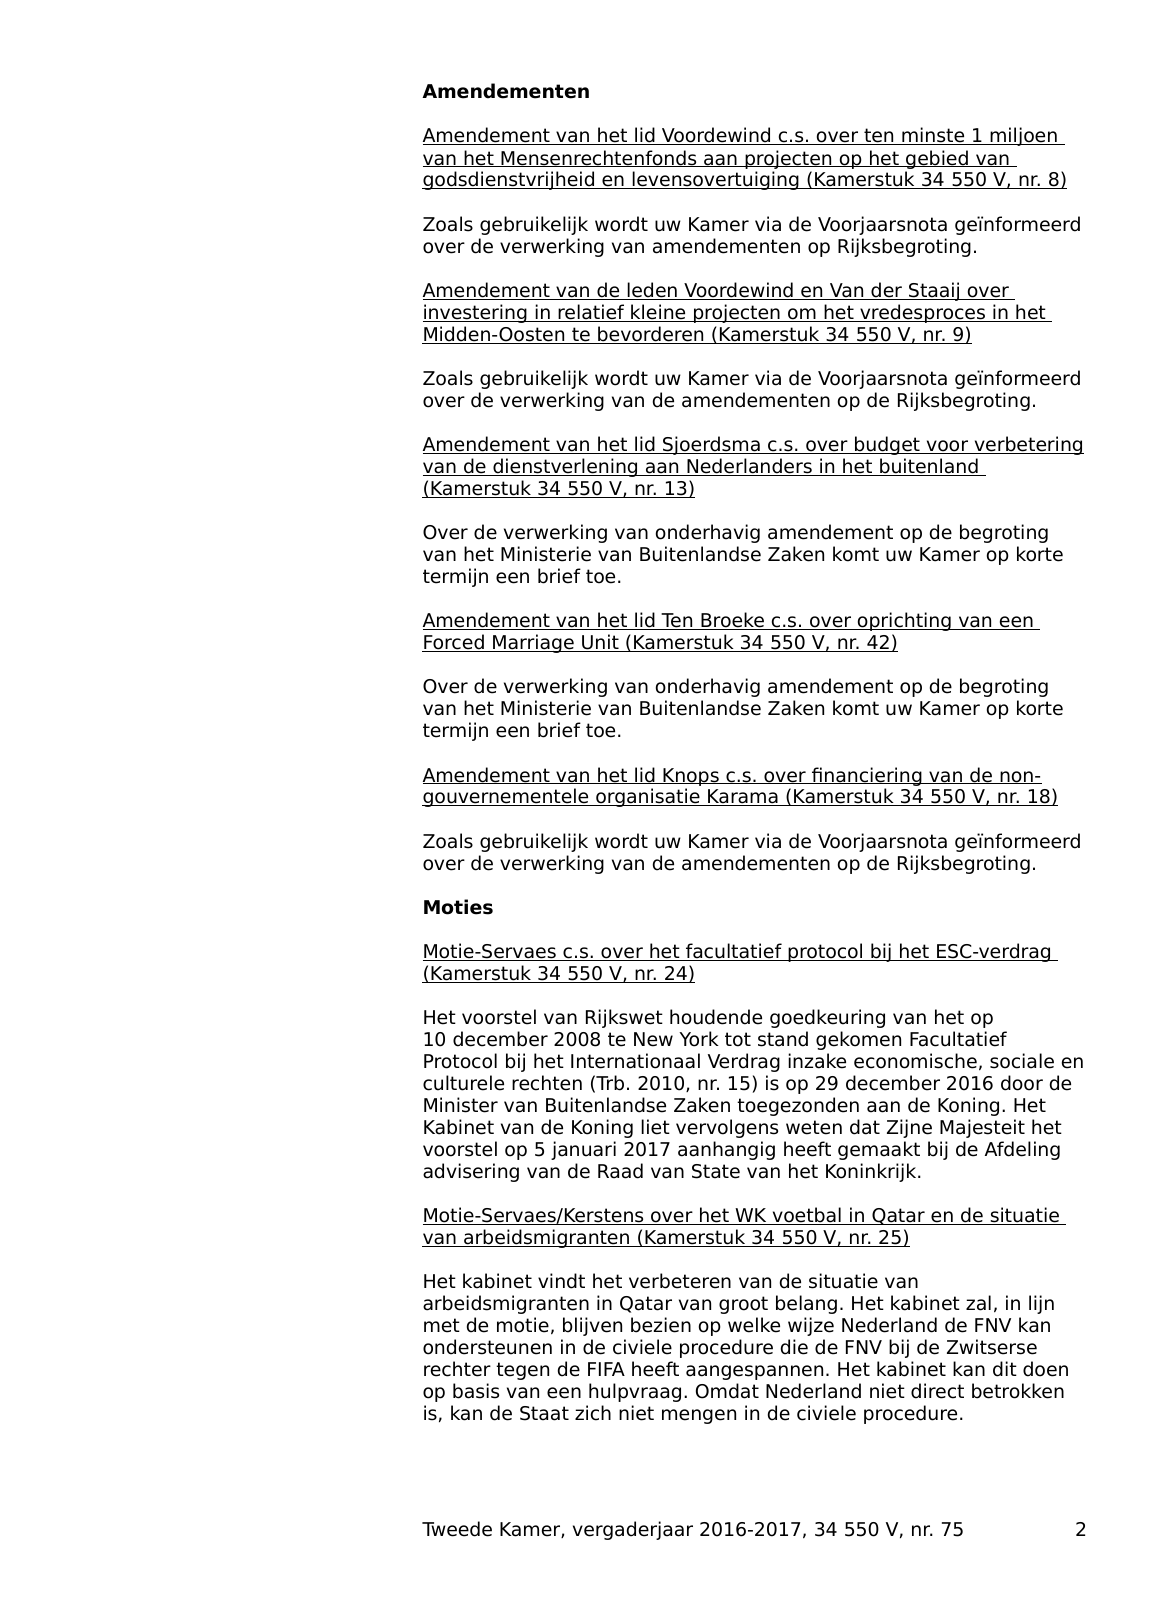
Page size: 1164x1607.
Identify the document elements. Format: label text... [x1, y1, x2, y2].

text Zoals gebruikelijk wordt uw Kamer via de Voorjaarsnota geïnformeerd over de verwerking van de amendementen op de Rijksbegroting. [422, 368, 1087, 412]
subtitle Moties [422, 897, 1087, 919]
subtitle Amendement van de leden Voordewind en Van der Staaij over investering in relatief kleine projecten om het vredesproces in het Midden-Oosten te bevorderen (Kamerstuk 34 550 V, nr. 9) [422, 280, 1087, 346]
subtitle Motie-Servaes/Kerstens over het WK voetbal in Qatar en de situatie van arbeidsmigranten (Kamerstuk 34 550 V, nr. 25) [422, 1205, 1087, 1249]
text Over de verwerking van onderhavig amendement op de begroting van het Ministerie van Buitenlandse Zaken komt uw Kamer op korte termijn een brief toe. [422, 676, 1087, 742]
text Zoals gebruikelijk wordt uw Kamer via de Voorjaarsnota geïnformeerd over de verwerking van de amendementen op de Rijksbegroting. [422, 831, 1087, 874]
subtitle Amendement van het lid Sjoerdsma c.s. over budget voor verbetering van de dienstverlening aan Nederlanders in het buitenland (Kamerstuk 34 550 V, nr. 13) [422, 434, 1087, 500]
text Het voorstel van Rijkswet houdende goedkeuring van het op 10 december 2008 te New York tot stand gekomen Facultatief Protocol bij het Internationaal Verdrag inzake economische, sociale en culturele rechten (Trb. 2010, nr. 15) is op 29 december 2016 door de Minister van Buitenlandse Zaken toegezonden aan de Koning. Het Kabinet van de Koning liet vervolgens weten dat Zijne Majesteit het voorstel op 5 januari 2017 aanhangig heeft gemaakt bij de Afdeling advisering van de Raad van State van het Koninkrijk. [422, 1007, 1087, 1183]
subtitle Amendement van het lid Ten Broeke c.s. over oprichting van een Forced Marriage Unit (Kamerstuk 34 550 V, nr. 42) [422, 610, 1087, 654]
text Zoals gebruikelijk wordt uw Kamer via de Voorjaarsnota geïnformeerd over de verwerking van amendementen op Rijksbegroting. [422, 213, 1087, 257]
text Het kabinet vindt het verbeteren van de situatie van arbeidsmigranten in Qatar van groot belang. Het kabinet zal, in lijn met de motie, blijven bezien op welke wijze Nederland de FNV kan ondersteunen in de civiele procedure die de FNV bij de Zwitserse rechter tegen de FIFA heeft aangespannen. Het kabinet kan dit doen op basis van een hulpvraag. Omdat Nederland niet direct betrokken is, kan de Staat zich niet mengen in de civiele procedure. [422, 1271, 1087, 1425]
subtitle Amendementen [422, 81, 1087, 103]
text Over de verwerking van onderhavig amendement op de begroting van het Ministerie van Buitenlandse Zaken komt uw Kamer op korte termijn een brief toe. [422, 522, 1087, 588]
subtitle Motie-Servaes c.s. over het facultatief protocol bij het ESC-verdrag (Kamerstuk 34 550 V, nr. 24) [422, 941, 1087, 985]
subtitle Amendement van het lid Knops c.s. over financiering van de non-gouvernementele organisatie Karama (Kamerstuk 34 550 V, nr. 18) [422, 764, 1087, 808]
subtitle Amendement van het lid Voordewind c.s. over ten minste 1 miljoen van het Mensenrechtenfonds aan projecten op het gebied van godsdienstvrijheid en levensovertuiging (Kamerstuk 34 550 V, nr. 8) [422, 125, 1087, 191]
